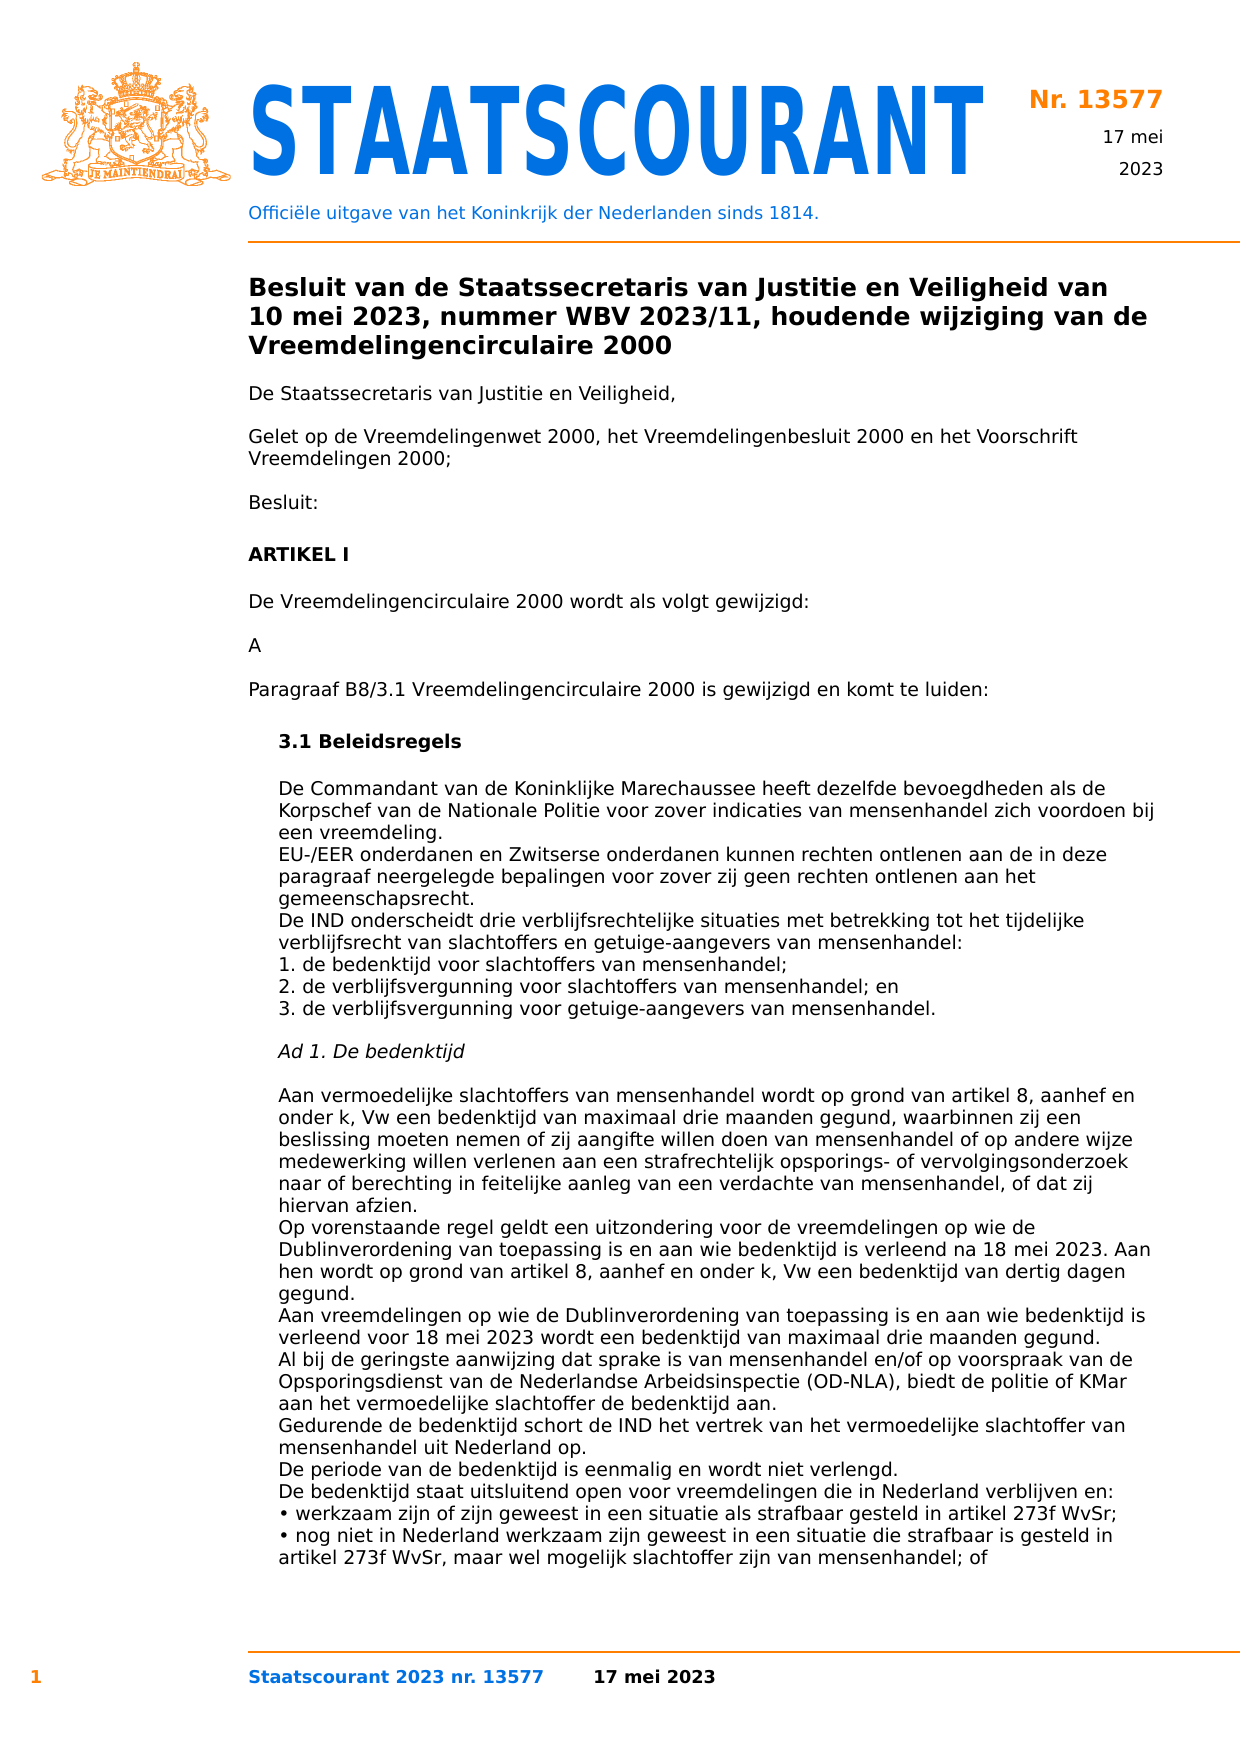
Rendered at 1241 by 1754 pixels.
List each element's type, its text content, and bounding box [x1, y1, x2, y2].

text • nog niet in Nederland werkzaam zijn geweest in een situatie die strafbaar is gesteld in artikel 273f WvSr, maar wel mogelijk slachtoffer zijn van mensenhandel; of [278, 1525, 1163, 1569]
text Gelet op de Vreemdelingenwet 2000, het Vreemdelingenbesluit 2000 en het Voorschrift Vreemdelingen 2000; [248, 426, 1163, 470]
text Besluit: [248, 492, 1163, 514]
text Aan vermoedelijke slachtoffers van mensenhandel wordt op grond van artikel 8, aanhef en onder k, Vw een bedenktijd van maximaal drie maanden gegund, waarbinnen zij een beslissing moeten nemen of zij aangifte willen doen van mensenhandel of op andere wijze medewerking willen verlenen aan een strafrechtelijk opsporings- of vervolgingsonderzoek naar of berechting in feitelijke aanleg van een verdachte van mensenhandel, of dat zij hiervan afzien. [278, 1085, 1163, 1217]
text Aan vreemdelingen op wie de Dublinverordening van toepassing is en aan wie bedenktijd is verleend voor 18 mei 2023 wordt een bedenktijd van maximaal drie maanden gegund. [278, 1305, 1163, 1349]
text 1. de bedenktijd voor slachtoffers van mensenhandel; [278, 953, 1163, 976]
text De Vreemdelingencirculaire 2000 wordt als volgt gewijzigd: [248, 591, 1163, 613]
table_header [25, 62, 248, 241]
text Al bij de geringste aanwijzing dat sprake is van mensenhandel en/of op voorspraak van de Opsporingsdienst van de Nederlandse Arbeidsinspectie (OD-NLA), biedt de politie of KMar aan het vermoedelijke slachtoffer de bedenktijd aan. [278, 1349, 1163, 1415]
text Gedurende de bedenktijd schort de IND het vertrek van het vermoedelijke slachtoffer van mensenhandel uit Nederland op. [278, 1415, 1163, 1459]
text EU-/EER onderdanen en Zwitserse onderdanen kunnen rechten ontlenen aan de in deze paragraaf neergelegde bepalingen voor zover zij geen rechten ontlenen aan het gemeenschapsrecht. [278, 844, 1163, 909]
picture [41, 62, 231, 186]
text De periode van de bedenktijd is eenmalig en wordt niet verlengd. [278, 1459, 1163, 1481]
table_cell Officiële uitgave van het Koninkrijk der Nederlanden sinds 1814. [248, 203, 1240, 241]
text • werkzaam zijn of zijn geweest in een situatie als strafbaar gesteld in artikel 273f WvSr; [278, 1503, 1163, 1525]
text De IND onderscheidt drie verblijfsrechtelijke situaties met betrekking tot het tijdelijke verblijfsrecht van slachtoffers en getuige-aangevers van mensenhandel: [278, 909, 1163, 953]
subtitle ARTIKEL I [248, 544, 1163, 566]
text De Staatssecretaris van Justitie en Veiligheid, [248, 382, 1163, 404]
table_cell 2023 [998, 153, 1240, 203]
table_cell 17 mei [998, 121, 1240, 153]
text Op vorenstaande regel geldt een uitzondering voor de vreemdelingen op wie de Dublinverordening van toepassing is en aan wie bedenktijd is verleend na 18 mei 2023. Aan hen wordt op grond van artikel 8, aanhef en onder k, Vw een bedenktijd van dertig dagen gegund. [278, 1217, 1163, 1305]
text Paragraaf B8/3.1 Vreemdelingencirculaire 2000 is gewijzigd en komt te luiden: [248, 679, 1163, 701]
text 3. de verblijfsvergunning voor getuige-aangevers van mensenhandel. [278, 997, 1163, 1019]
text 2. de verblijfsvergunning voor slachtoffers van mensenhandel; en [278, 976, 1163, 997]
subtitle Ad 1. De bedenktijd [278, 1041, 1163, 1063]
text A [248, 635, 1163, 657]
table_header Nr. 13577 [998, 62, 1240, 121]
table_header STAATSCOURANT [248, 62, 998, 203]
subtitle Besluit van de Staatssecretaris van Justitie en Veiligheid van 10 mei 2023, nummer WBV 2023/11, houdende wijziging van de Vreemdelingencirculaire 2000 [248, 273, 1163, 361]
text De bedenktijd staat uitsluitend open voor vreemdelingen die in Nederland verblijven en: [278, 1481, 1163, 1503]
subtitle 3.1 Beleidsregels [278, 731, 1163, 753]
text De Commandant van de Koninklijke Marechaussee heeft dezelfde bevoegdheden als de Korpschef van de Nationale Politie voor zover indicaties van mensenhandel zich voordoen bij een vreemdeling. [278, 778, 1163, 844]
